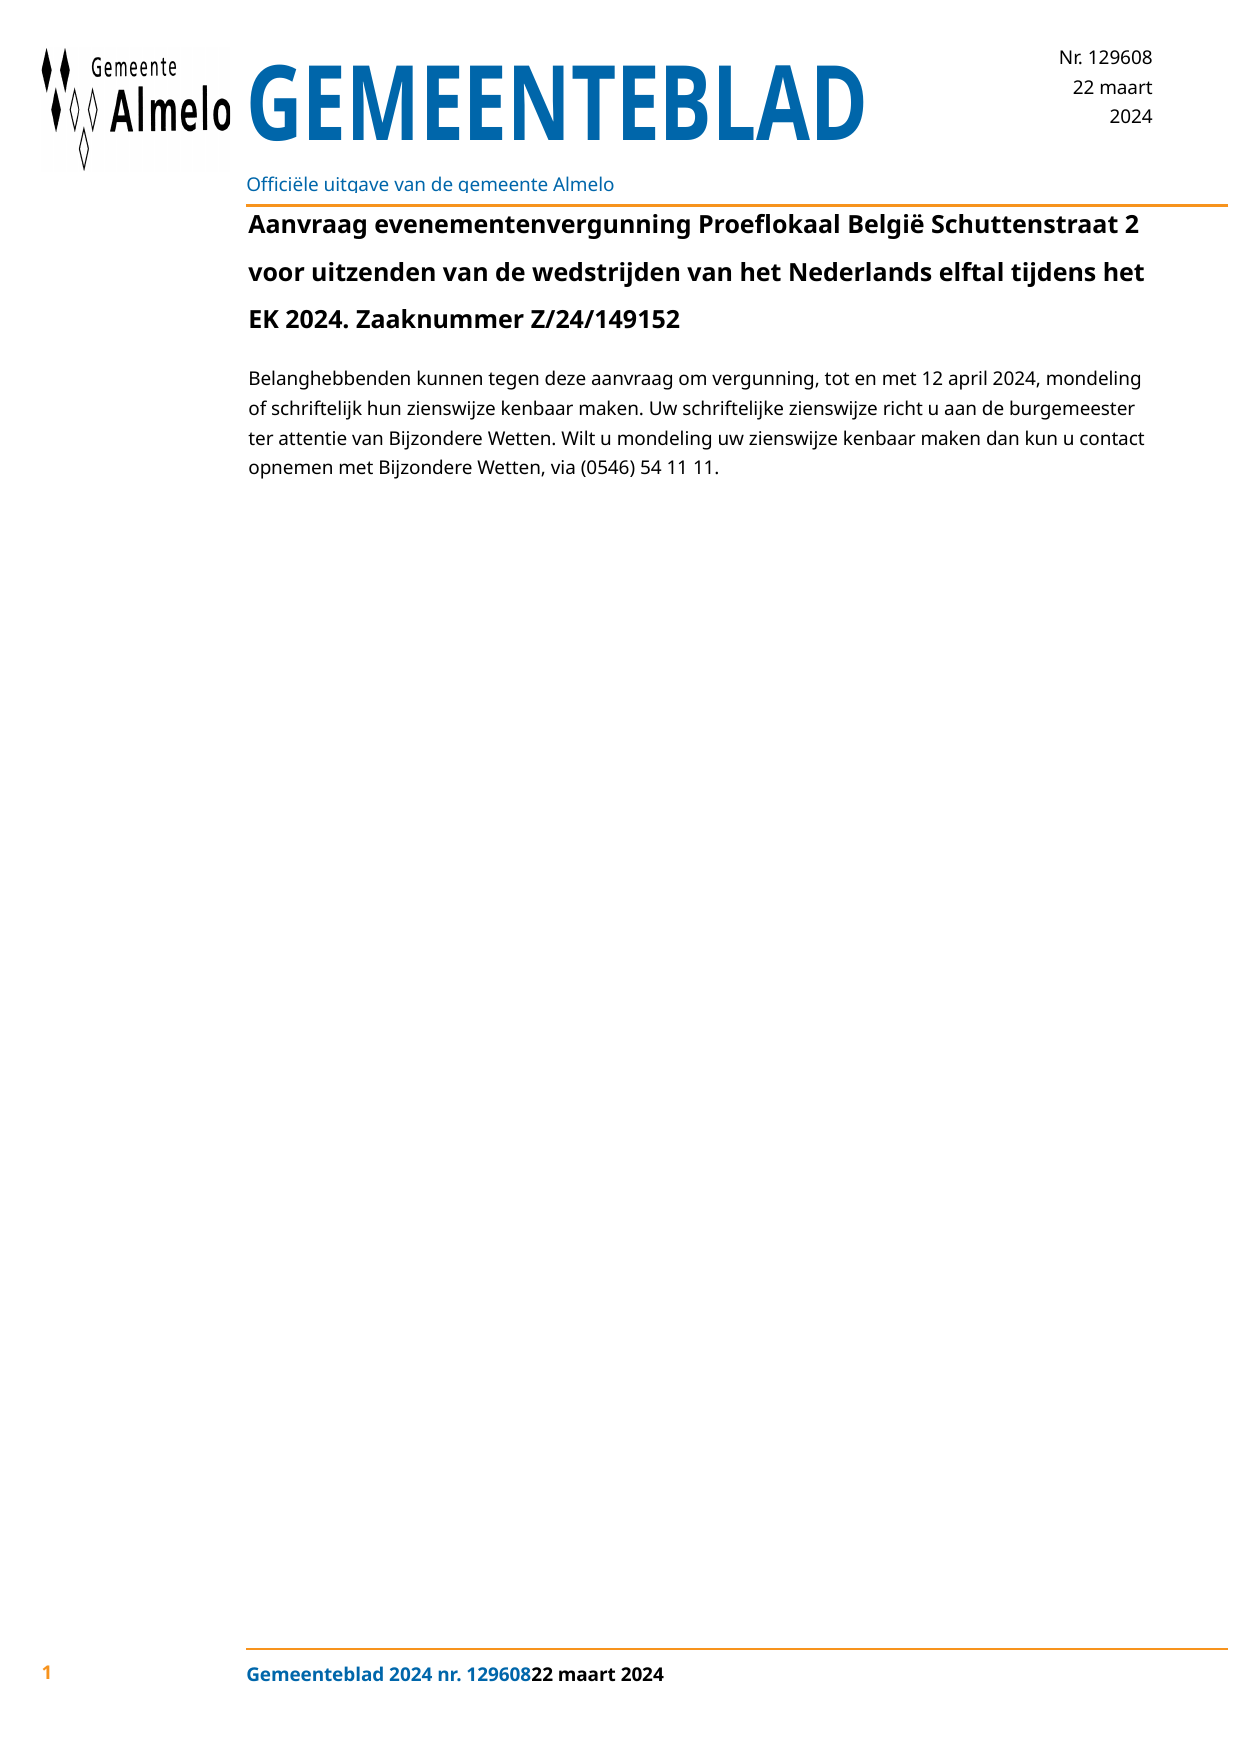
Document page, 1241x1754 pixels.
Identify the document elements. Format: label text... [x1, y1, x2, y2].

picture [41, 47, 231, 172]
text Belanghebbenden kunnen tegen deze aanvraag om vergunning, tot en met 12 april 2024, mondeling of schriftelijk hun zienswijze kenbaar maken. Uw schriftelijke zienswijze richt u aan de burgemeester ter attentie van Bijzondere Wetten. Wilt u mondeling uw zienswijze kenbaar maken dan kun u contact opnemen met Bijzondere Wetten, via (0546) 54 11 11. [248, 366, 1152, 480]
text Aanvraag evenementenvergunning Proeflokaal België Schuttenstraat 2 voor uitzenden van de wedstrijden van het Nederlands elftal tijdens het EK 2024. Zaaknummer Z/24/149152 [248, 207, 1152, 336]
